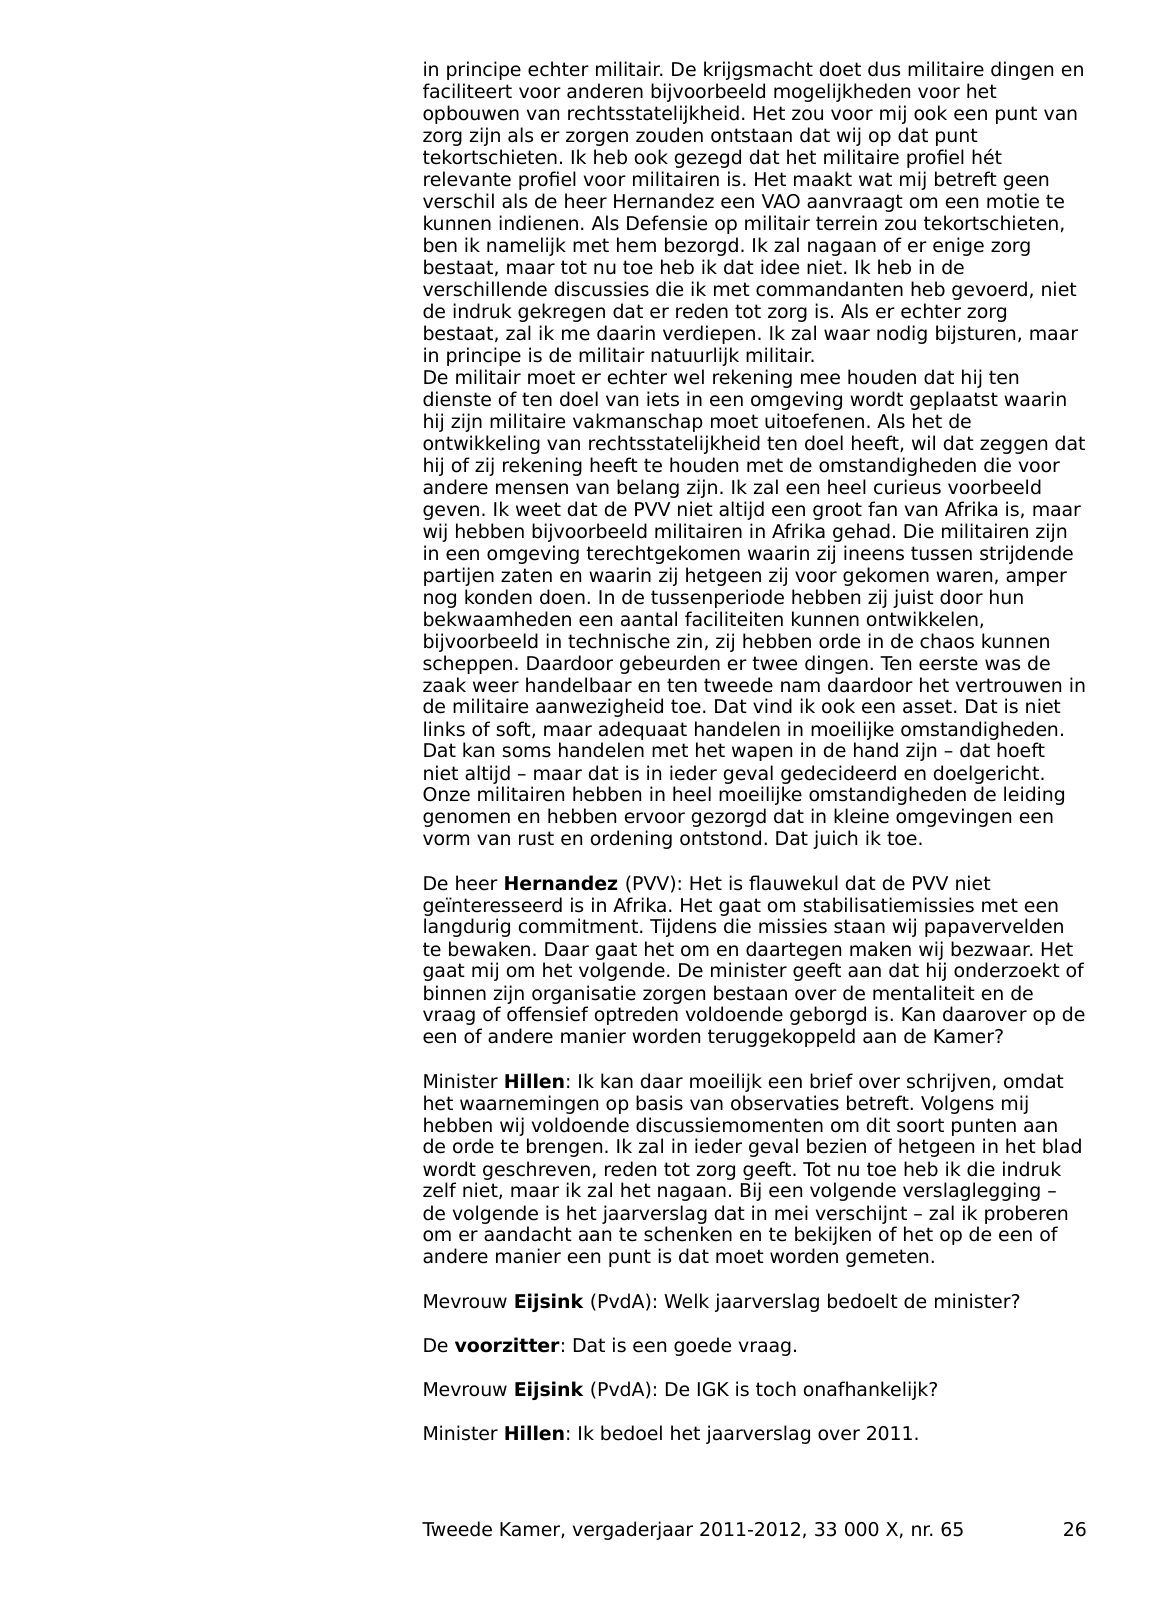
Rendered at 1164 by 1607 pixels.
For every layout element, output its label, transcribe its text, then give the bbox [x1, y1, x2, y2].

text Mevrouw Eijsink (PvdA): De IGK is toch onafhankelijk? [422, 1379, 1087, 1401]
text De heer Hernandez (PVV): Het is flauwekul dat de PVV niet geïnteresseerd is in Afrika. Het gaat om stabilisatiemissies met een langdurig commitment. Tijdens die missies staan wij papavervelden te bewaken. Daar gaat het om en daartegen maken wij bezwaar. Het gaat mij om het volgende. De minister geeft aan dat hij onderzoekt of binnen zijn organisatie zorgen bestaan over de mentaliteit en de vraag of offensief optreden voldoende geborgd is. Kan daarover op de een of andere manier worden teruggekoppeld aan de Kamer? [422, 872, 1087, 1048]
text Minister Hillen: Ik bedoel het jaarverslag over 2011. [422, 1423, 1087, 1445]
text Mevrouw Eijsink (PvdA): Welk jaarverslag bedoelt de minister? [422, 1291, 1087, 1312]
text De militair moet er echter wel rekening mee houden dat hij ten dienste of ten doel van iets in een omgeving wordt geplaatst waarin hij zijn militaire vakmanschap moet uitoefenen. Als het de ontwikkeling van rechtsstatelijkheid ten doel heeft, wil dat zeggen dat hij of zij rekening heeft te houden met de omstandigheden die voor andere mensen van belang zijn. Ik zal een heel curieus voorbeeld geven. Ik weet dat de PVV niet altijd een groot fan van Afrika is, maar wij hebben bijvoorbeeld militairen in Afrika gehad. Die militairen zijn in een omgeving terechtgekomen waarin zij ineens tussen strijdende partijen zaten en waarin zij hetgeen zij voor gekomen waren, amper nog konden doen. In de tussenperiode hebben zij juist door hun bekwaamheden een aantal faciliteiten kunnen ontwikkelen, bijvoorbeeld in technische zin, zij hebben orde in de chaos kunnen scheppen. Daardoor gebeurden er twee dingen. Ten eerste was de zaak weer handelbaar en ten tweede nam daardoor het vertrouwen in de militaire aanwezigheid toe. Dat vind ik ook een asset. Dat is niet links of soft, maar adequaat handelen in moeilijke omstandigheden. Dat kan soms handelen met het wapen in de hand zijn – dat hoeft niet altijd – maar dat is in ieder geval gedecideerd en doelgericht. Onze militairen hebben in heel moeilijke omstandigheden de leiding genomen en hebben ervoor gezorgd dat in kleine omgevingen een vorm van rust en ordening ontstond. Dat juich ik toe. [422, 367, 1087, 850]
text Minister Hillen: Ik kan daar moeilijk een brief over schrijven, omdat het waarnemingen op basis van observaties betreft. Volgens mij hebben wij voldoende discussiemomenten om dit soort punten aan de orde te brengen. Ik zal in ieder geval bezien of hetgeen in het blad wordt geschreven, reden tot zorg geeft. Tot nu toe heb ik die indruk zelf niet, maar ik zal het nagaan. Bij een volgende verslaglegging – de volgende is het jaarverslag dat in mei verschijnt – zal ik proberen om er aandacht aan te schenken en te bekijken of het op de een of andere manier een punt is dat moet worden gemeten. [422, 1071, 1087, 1268]
text in principe echter militair. De krijgsmacht doet dus militaire dingen en faciliteert voor anderen bijvoorbeeld mogelijkheden voor het opbouwen van rechtsstatelijkheid. Het zou voor mij ook een punt van zorg zijn als er zorgen zouden ontstaan dat wij op dat punt tekortschieten. Ik heb ook gezegd dat het militaire profiel hét relevante profiel voor militairen is. Het maakt wat mij betreft geen verschil als de heer Hernandez een VAO aanvraagt om een motie te kunnen indienen. Als Defensie op militair terrein zou tekortschieten, ben ik namelijk met hem bezorgd. Ik zal nagaan of er enige zorg bestaat, maar tot nu toe heb ik dat idee niet. Ik heb in de verschillende discussies die ik met commandanten heb gevoerd, niet de indruk gekregen dat er reden tot zorg is. Als er echter zorg bestaat, zal ik me daarin verdiepen. Ik zal waar nodig bijsturen, maar in principe is de militair natuurlijk militair. [422, 59, 1087, 367]
text De voorzitter: Dat is een goede vraag. [422, 1335, 1087, 1357]
